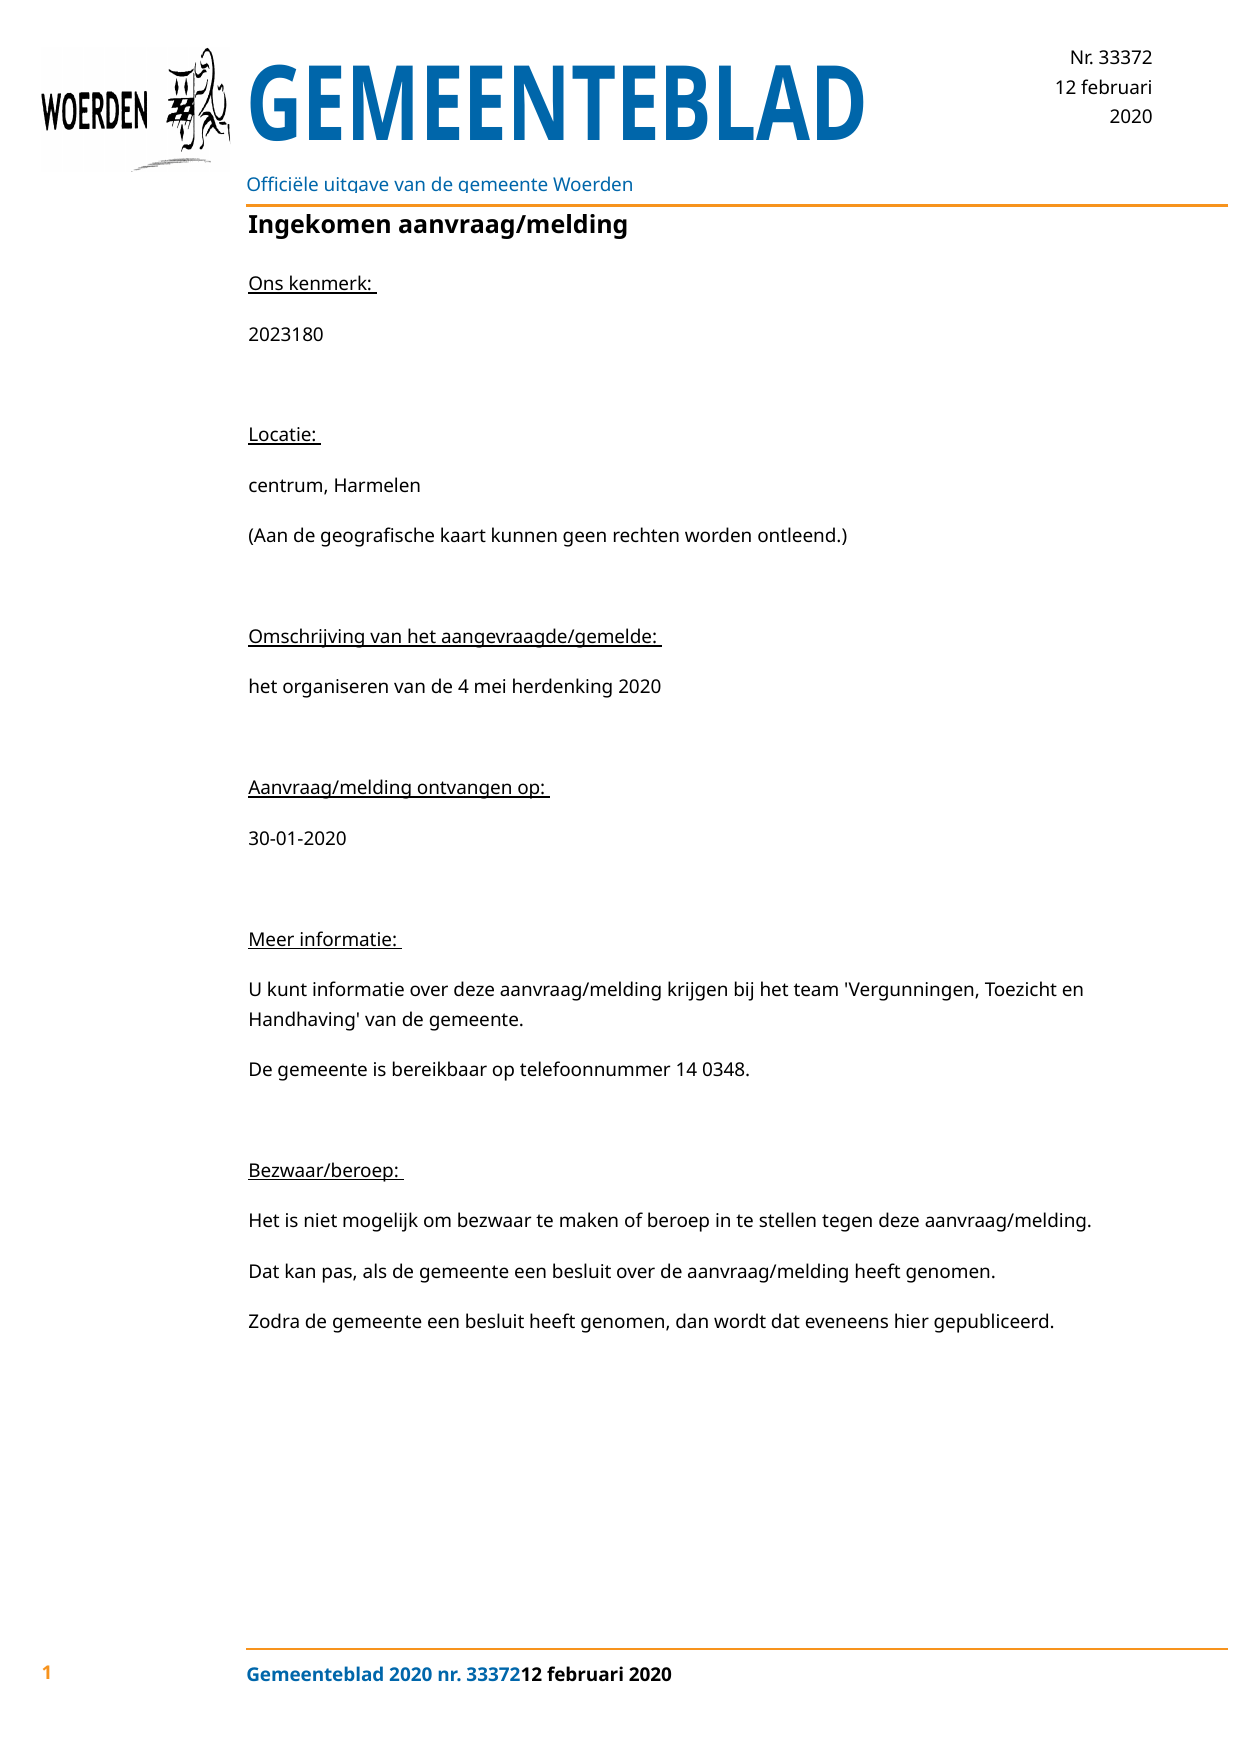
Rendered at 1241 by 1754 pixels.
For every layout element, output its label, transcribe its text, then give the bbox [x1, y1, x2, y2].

text U kunt informatie over deze aanvraag/melding krijgen bij het team 'Vergunningen, Toezicht en Handhaving' van de gemeente. [248, 976, 1152, 1031]
text Locatie: [248, 422, 1152, 447]
text Aanvraag/melding ontvangen op: [248, 774, 1152, 800]
text Het is niet mogelijk om bezwaar te maken of beroep in te stellen tegen deze aanvraag/melding. [248, 1207, 1152, 1233]
text Bezwaar/beroep: [248, 1157, 1152, 1183]
text Meer informatie: [248, 926, 1152, 951]
text Ingekomen aanvraag/melding [248, 207, 1152, 241]
text Dat kan pas, als de gemeente een besluit over de aanvraag/melding heeft genomen. [248, 1258, 1152, 1283]
text Zodra de gemeente een besluit heeft genomen, dan wordt dat eveneens hier gepubliceerd. [248, 1308, 1152, 1334]
text Omschrijving van het aangevraagde/gemelde: [248, 623, 1152, 649]
text De gemeente is bereikbaar op telefoonnummer 14 0348. [248, 1056, 1152, 1082]
picture [41, 47, 231, 172]
text het organiseren van de 4 mei herdenking 2020 [248, 674, 1152, 699]
text 30-01-2020 [248, 825, 1152, 851]
text centrum, Harmelen [248, 472, 1152, 498]
text (Aan de geografische kaart kunnen geen rechten worden ontleend.) [248, 522, 1152, 548]
text 2023180 [248, 321, 1152, 346]
text Ons kenmerk: [248, 270, 1152, 296]
